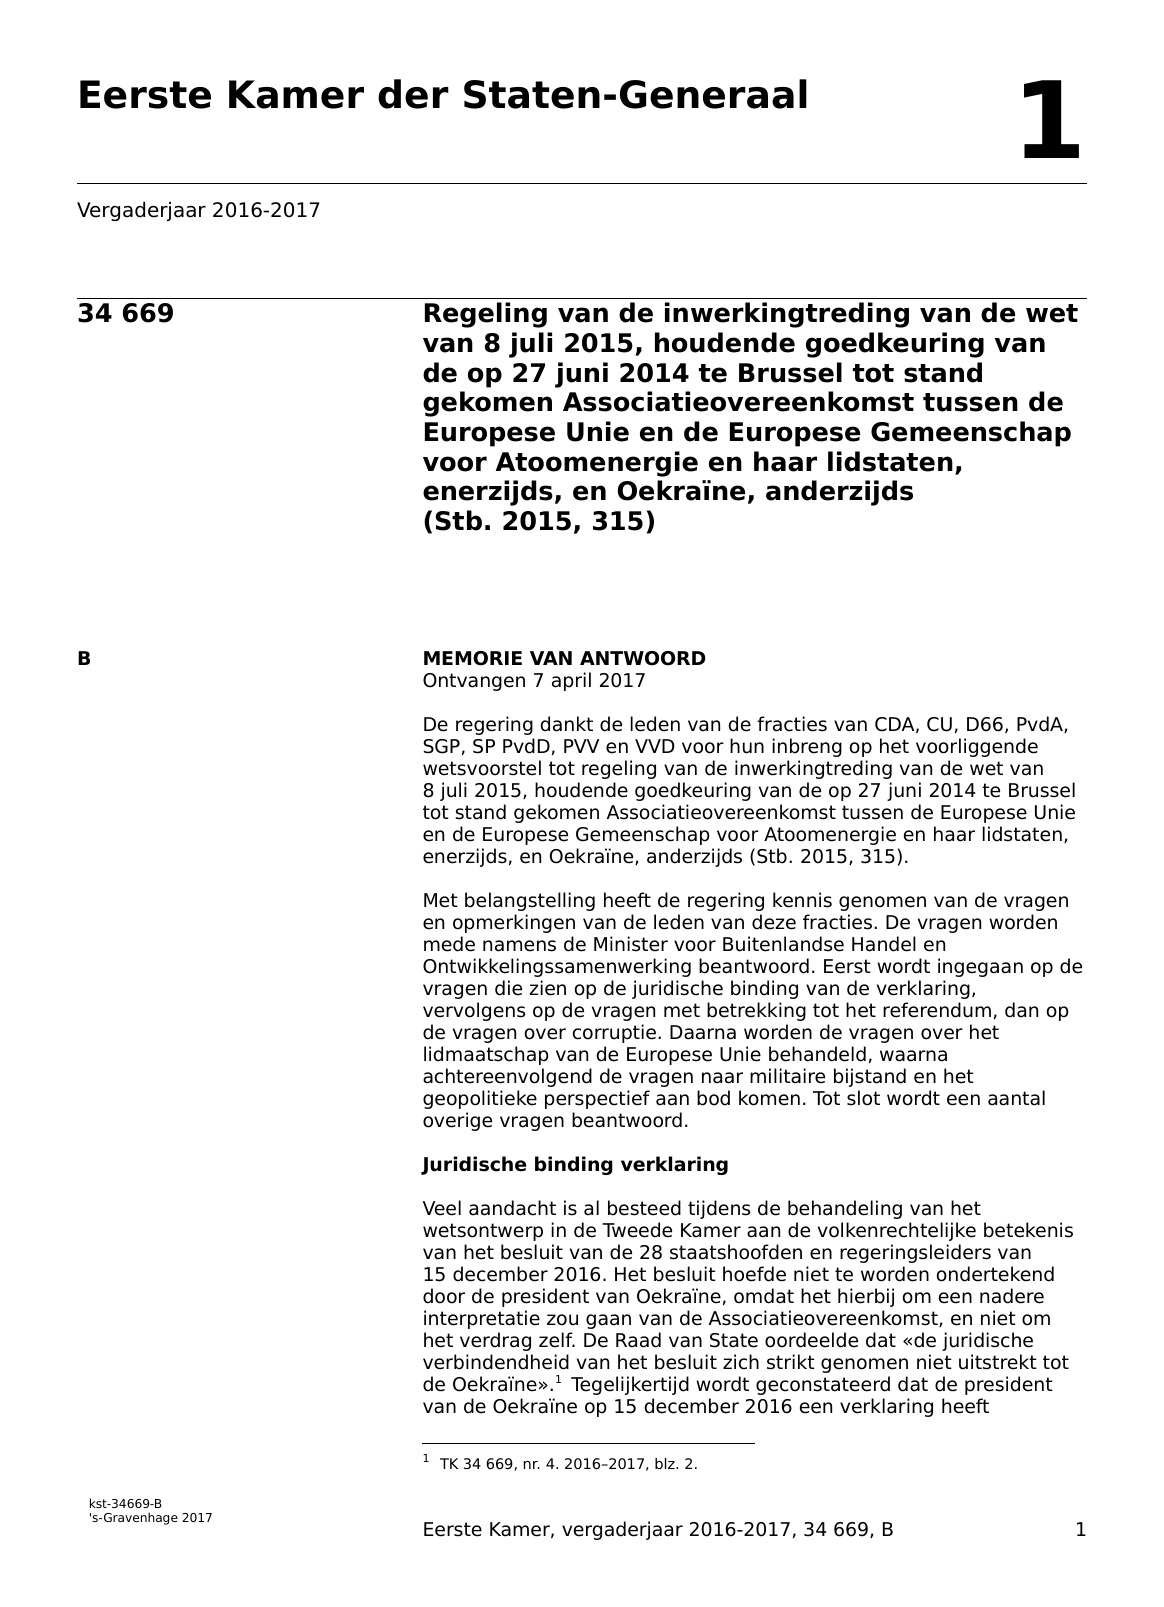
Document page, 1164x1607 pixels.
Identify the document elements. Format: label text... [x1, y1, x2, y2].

subtitle B MEMORIE VAN ANTWOORD [77, 647, 1087, 669]
text De regering dankt de leden van de fracties van CDA, CU, D66, PvdA, SGP, SP PvdD, PVV en VVD voor hun inbreng op het voorliggende wetsvoorstel tot regeling van de inwerkingtreding van de wet van 8 juli 2015, houdende goedkeuring van de op 27 juni 2014 te Brussel tot stand gekomen Associatieovereenkomst tussen de Europese Unie en de Europese Gemeenschap voor Atoomenergie en haar lidstaten, enerzijds, en Oekraïne, anderzijds (Stb. 2015, 315). [422, 714, 1087, 867]
text TK 34 669, nr. 4. 2016–2017, blz. 2. [422, 1452, 1087, 1474]
text Met belangstelling heeft de regering kennis genomen van de vragen en opmerkingen van de leden van deze fracties. De vragen worden mede namens de Minister voor Buitenlandse Handel en Ontwikkelingssamenwerking beantwoord. Eerst wordt ingegaan op de vragen die zien op de juridische binding van de verklaring, vervolgens op de vragen met betrekking tot het referendum, dan op de vragen over corruptie. Daarna worden de vragen over het lidmaatschap van de Europese Unie behandeld, waarna achtereenvolgend de vragen naar militaire bijstand en het geopolitieke perspectief aan bod komen. Tot slot wordt een aantal overige vragen beantwoord. [422, 890, 1087, 1131]
text kst-34669-B [88, 1497, 323, 1511]
text Ontvangen 7 april 2017 [422, 669, 1087, 691]
table_header Eerste Kamer der Staten-Generaal [77, 59, 886, 183]
text 's-Gravenhage 2017 [88, 1511, 323, 1525]
subtitle Juridische binding verklaring [422, 1154, 1087, 1176]
subtitle 34 669 Regeling van de inwerkingtreding van de wet van 8 juli 2015, houdende goedkeuring van de op 27 juni 2014 te Brussel tot stand gekomen Associatieovereenkomst tussen de Europese Unie en de Europese Gemeenschap voor Atoomenergie en haar lidstaten, enerzijds, en Oekraïne, anderzijds (Stb. 2015, 315) [77, 299, 1087, 536]
table_cell Vergaderjaar 2016-2017 [77, 184, 1087, 298]
table_header 1 [886, 59, 1087, 183]
text Veel aandacht is al besteed tijdens de behandeling van het wetsontwerp in de Tweede Kamer aan de volkenrechtelijke betekenis van het besluit van de 28 staatshoofden en regeringsleiders van 15 december 2016. Het besluit hoefde niet te worden ondertekend door de president van Oekraïne, omdat het hierbij om een nadere interpretatie zou gaan van de Associatieovereenkomst, en niet om het verdrag zelf. De Raad van State oordeelde dat «de juridische verbindendheid van het besluit zich strikt genomen niet uitstrekt tot de Oekraïne». Tegelijkertijd wordt geconstateerd dat de president van de Oekraïne op 15 december 2016 een verklaring heeft [422, 1198, 1087, 1418]
